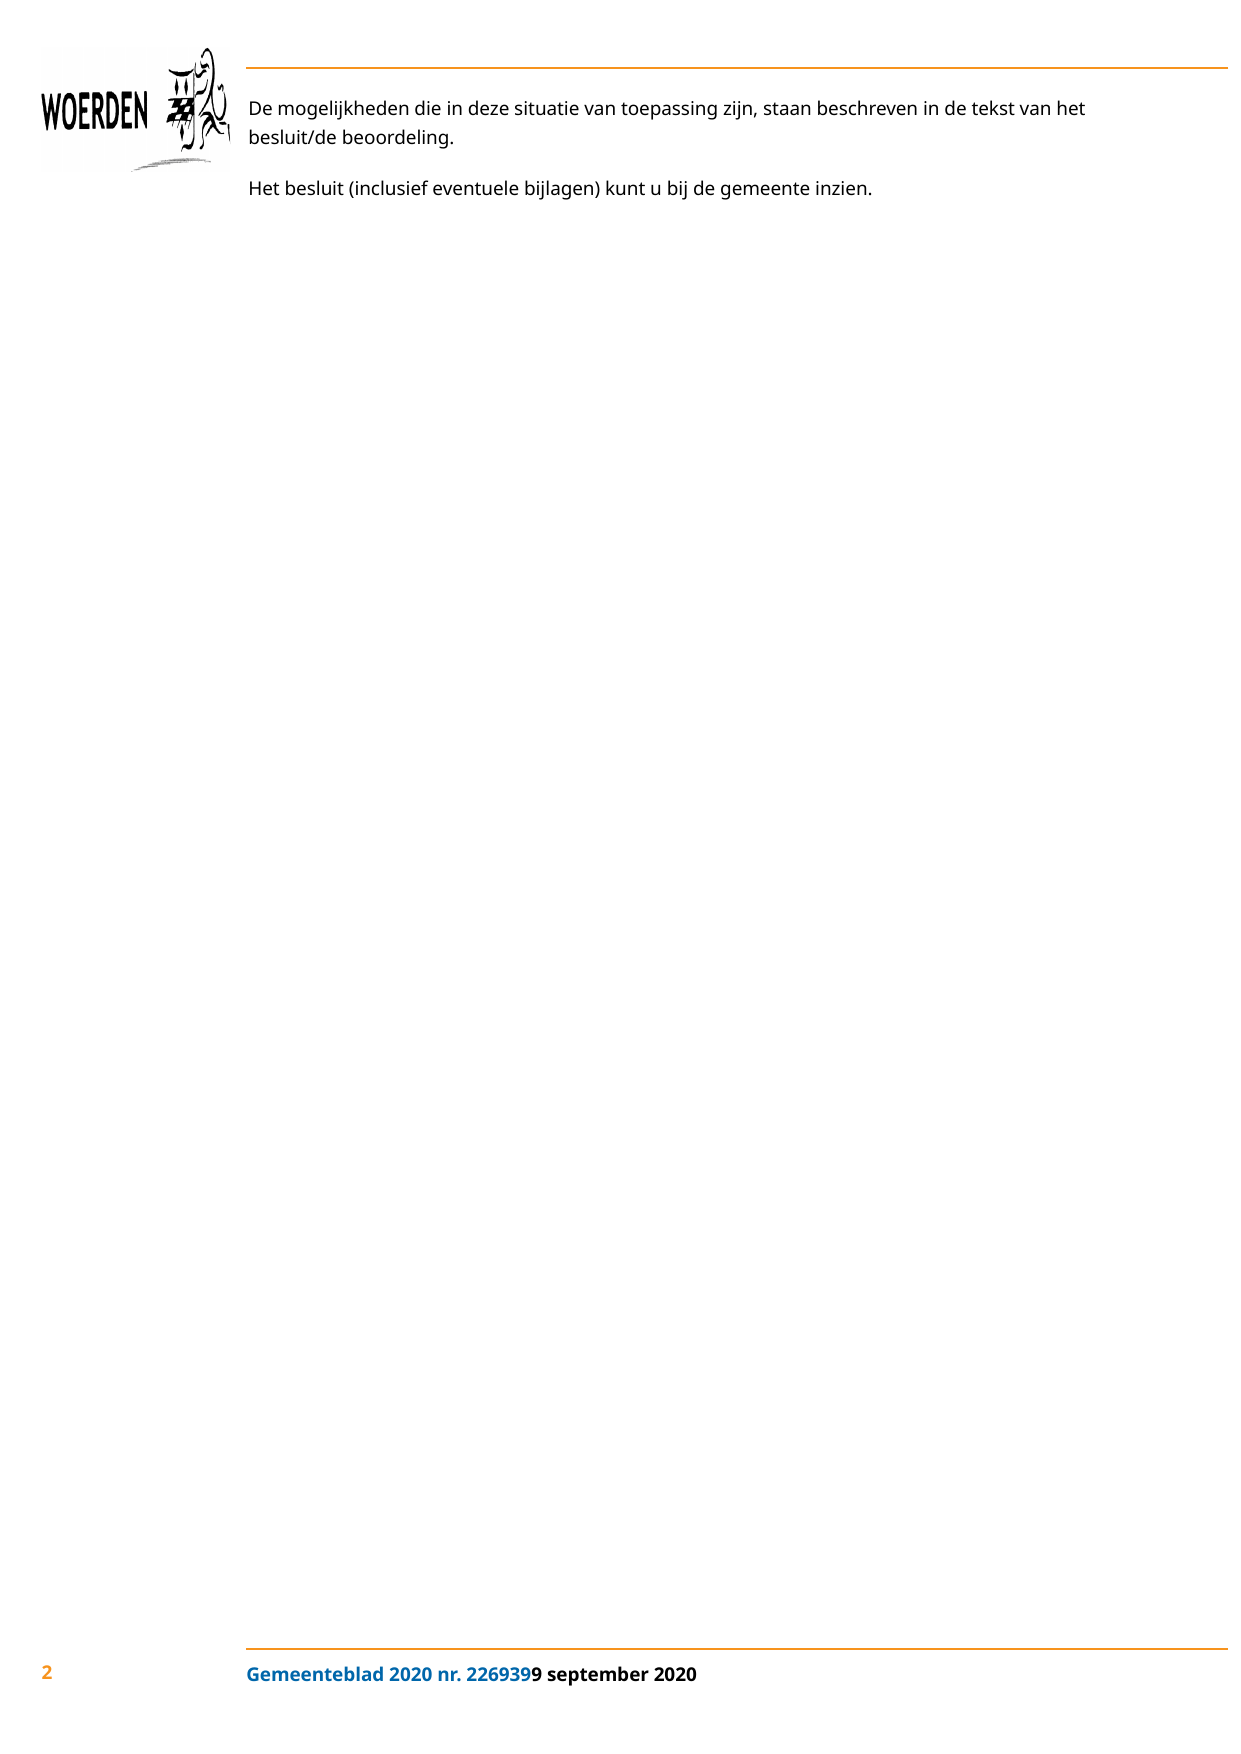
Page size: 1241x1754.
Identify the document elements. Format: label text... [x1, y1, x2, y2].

picture [41, 47, 231, 172]
text Het besluit (inclusief eventuele bijlagen) kunt u bij de gemeente inzien. [248, 175, 1152, 201]
text De mogelijkheden die in deze situatie van toepassing zijn, staan beschreven in de tekst van het besluit/de beoordeling. [248, 95, 1152, 150]
